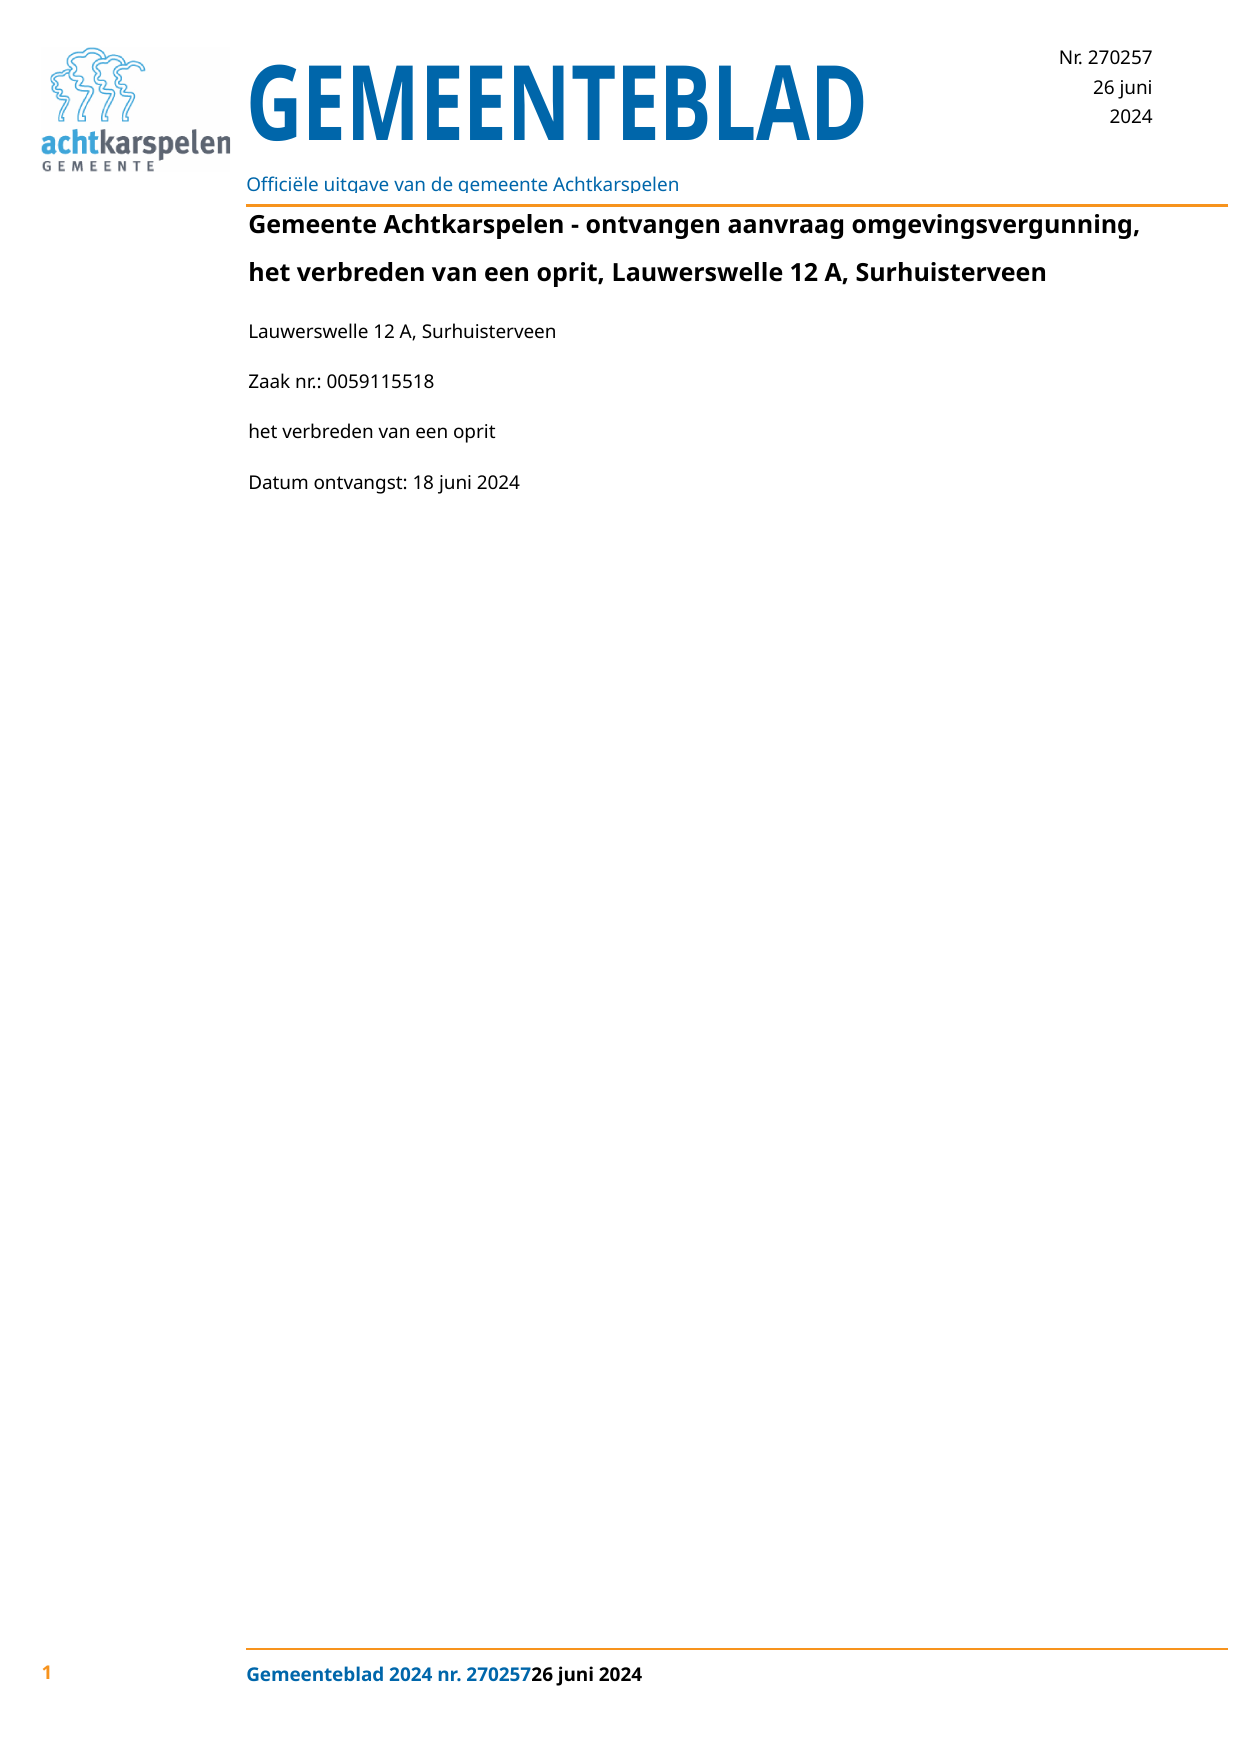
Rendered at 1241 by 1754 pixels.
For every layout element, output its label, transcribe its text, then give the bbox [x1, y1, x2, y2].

picture [41, 47, 231, 172]
text Lauwerswelle 12 A, Surhuisterveen [248, 318, 1152, 344]
text Gemeente Achtkarspelen - ontvangen aanvraag omgevingsvergunning, het verbreden van een oprit, Lauwerswelle 12 A, Surhuisterveen [248, 207, 1152, 288]
text het verbreden van een oprit [248, 419, 1152, 444]
text Datum ontvangst: 18 juni 2024 [248, 469, 1152, 495]
text Zaak nr.: 0059115518 [248, 368, 1152, 394]
